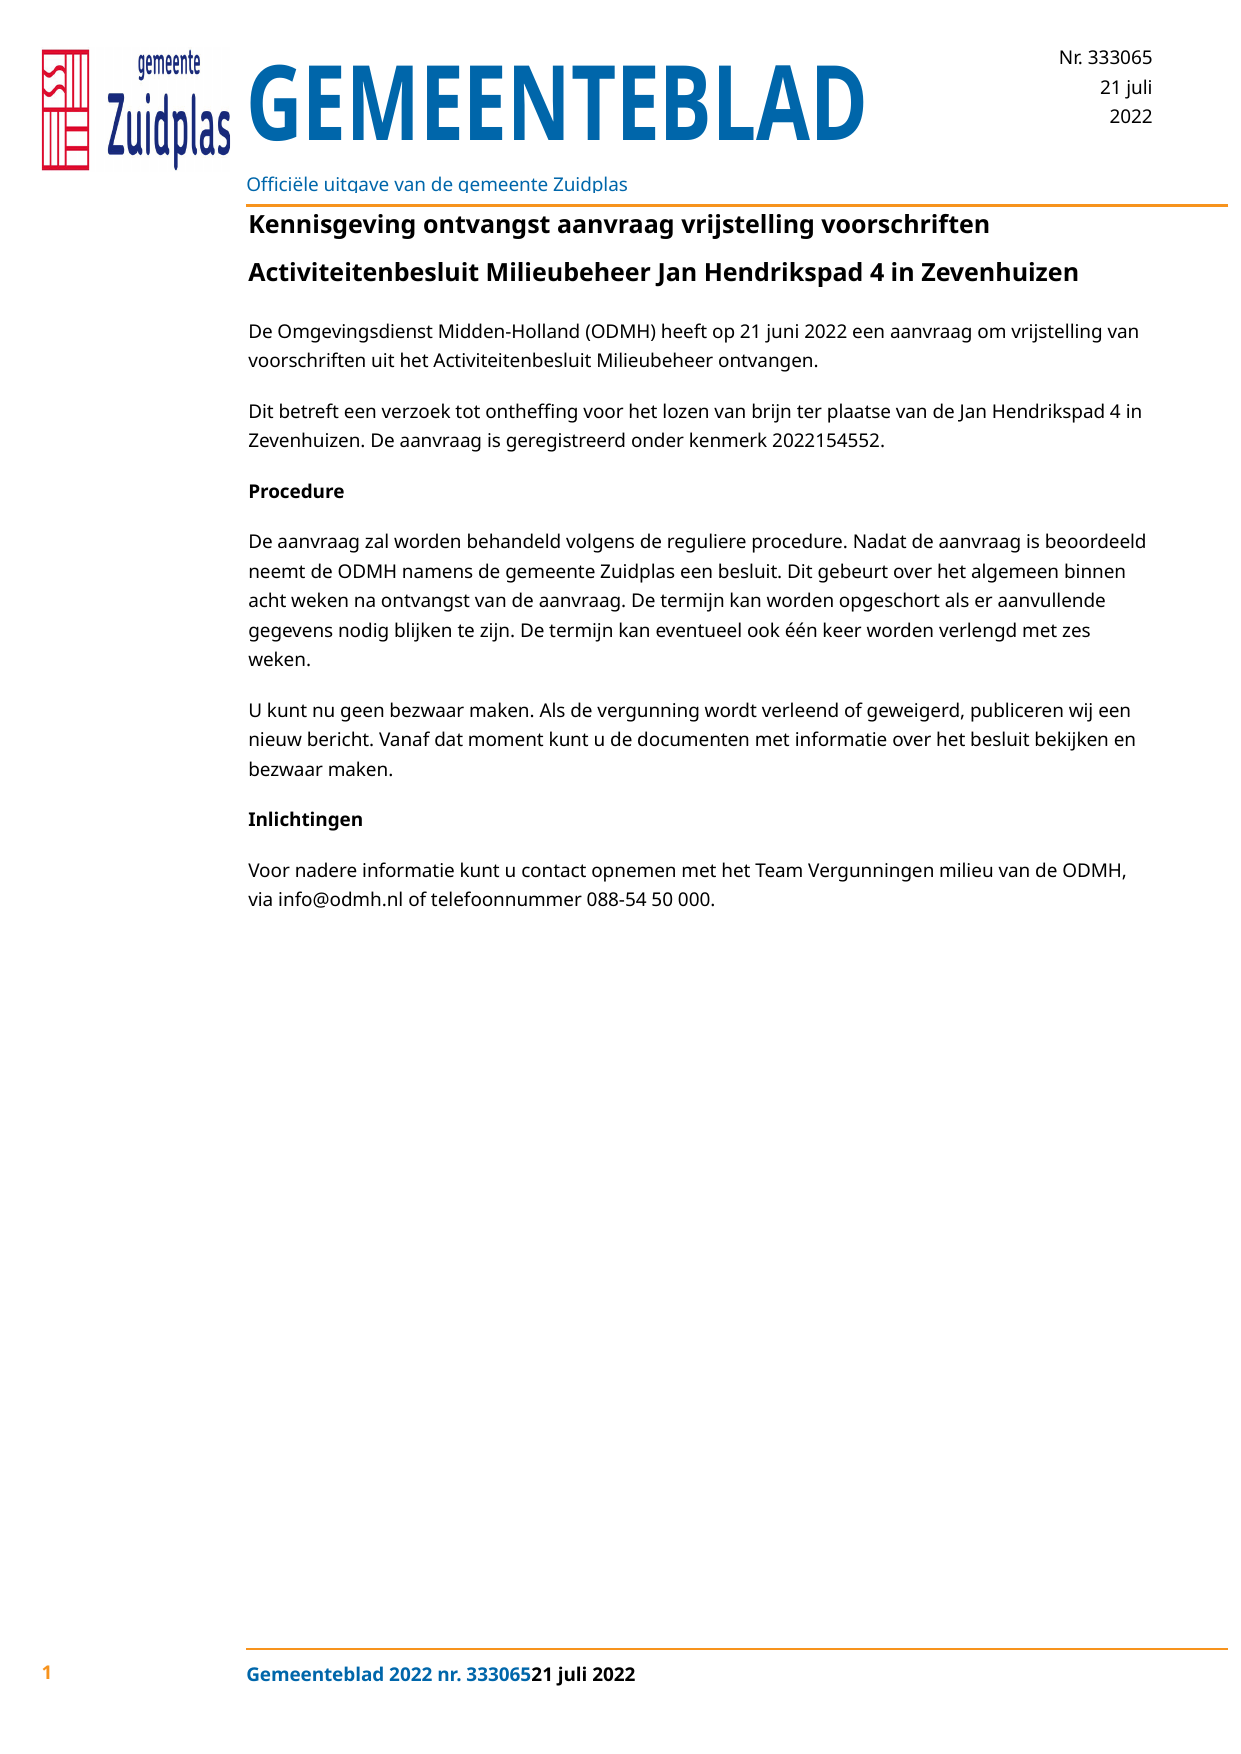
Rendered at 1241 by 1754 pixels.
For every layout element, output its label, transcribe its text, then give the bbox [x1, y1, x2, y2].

text Dit betreft een verzoek tot ontheffing voor het lozen van brijn ter plaatse van de Jan Hendrikspad 4 in Zevenhuizen. De aanvraag is geregistreerd onder kenmerk 2022154552. [248, 398, 1152, 453]
text De aanvraag zal worden behandeld volgens de reguliere procedure. Nadat de aanvraag is beoordeeld neemt de ODMH namens de gemeente Zuidplas een besluit. Dit gebeurt over het algemeen binnen acht weken na ontvangst van de aanvraag. De termijn kan worden opgeschort als er aanvullende gegevens nodig blijken te zijn. De termijn kan eventueel ook één keer worden verlengd met zes weken. [248, 528, 1152, 672]
text Procedure [248, 478, 1152, 504]
text U kunt nu geen bezwaar maken. Als de vergunning wordt verleend of geweigerd, publiceren wij een nieuw bericht. Vanaf dat moment kunt u de documenten met informatie over het besluit bekijken en bezwaar maken. [248, 697, 1152, 782]
text Voor nadere informatie kunt u contact opnemen met het Team Vergunningen milieu van de ODMH, via info@odmh.nl of telefoonnummer 088-54 50 000. [248, 857, 1152, 912]
text Inlichtingen [248, 807, 1152, 832]
text Kennisgeving ontvangst aanvraag vrijstelling voorschriften Activiteitenbesluit Milieubeheer Jan Hendrikspad 4 in Zevenhuizen [248, 207, 1152, 288]
text De Omgevingsdienst Midden-Holland (ODMH) heeft op 21 juni 2022 een aanvraag om vrijstelling van voorschriften uit het Activiteitenbesluit Milieubeheer ontvangen. [248, 318, 1152, 373]
picture [41, 47, 231, 172]
